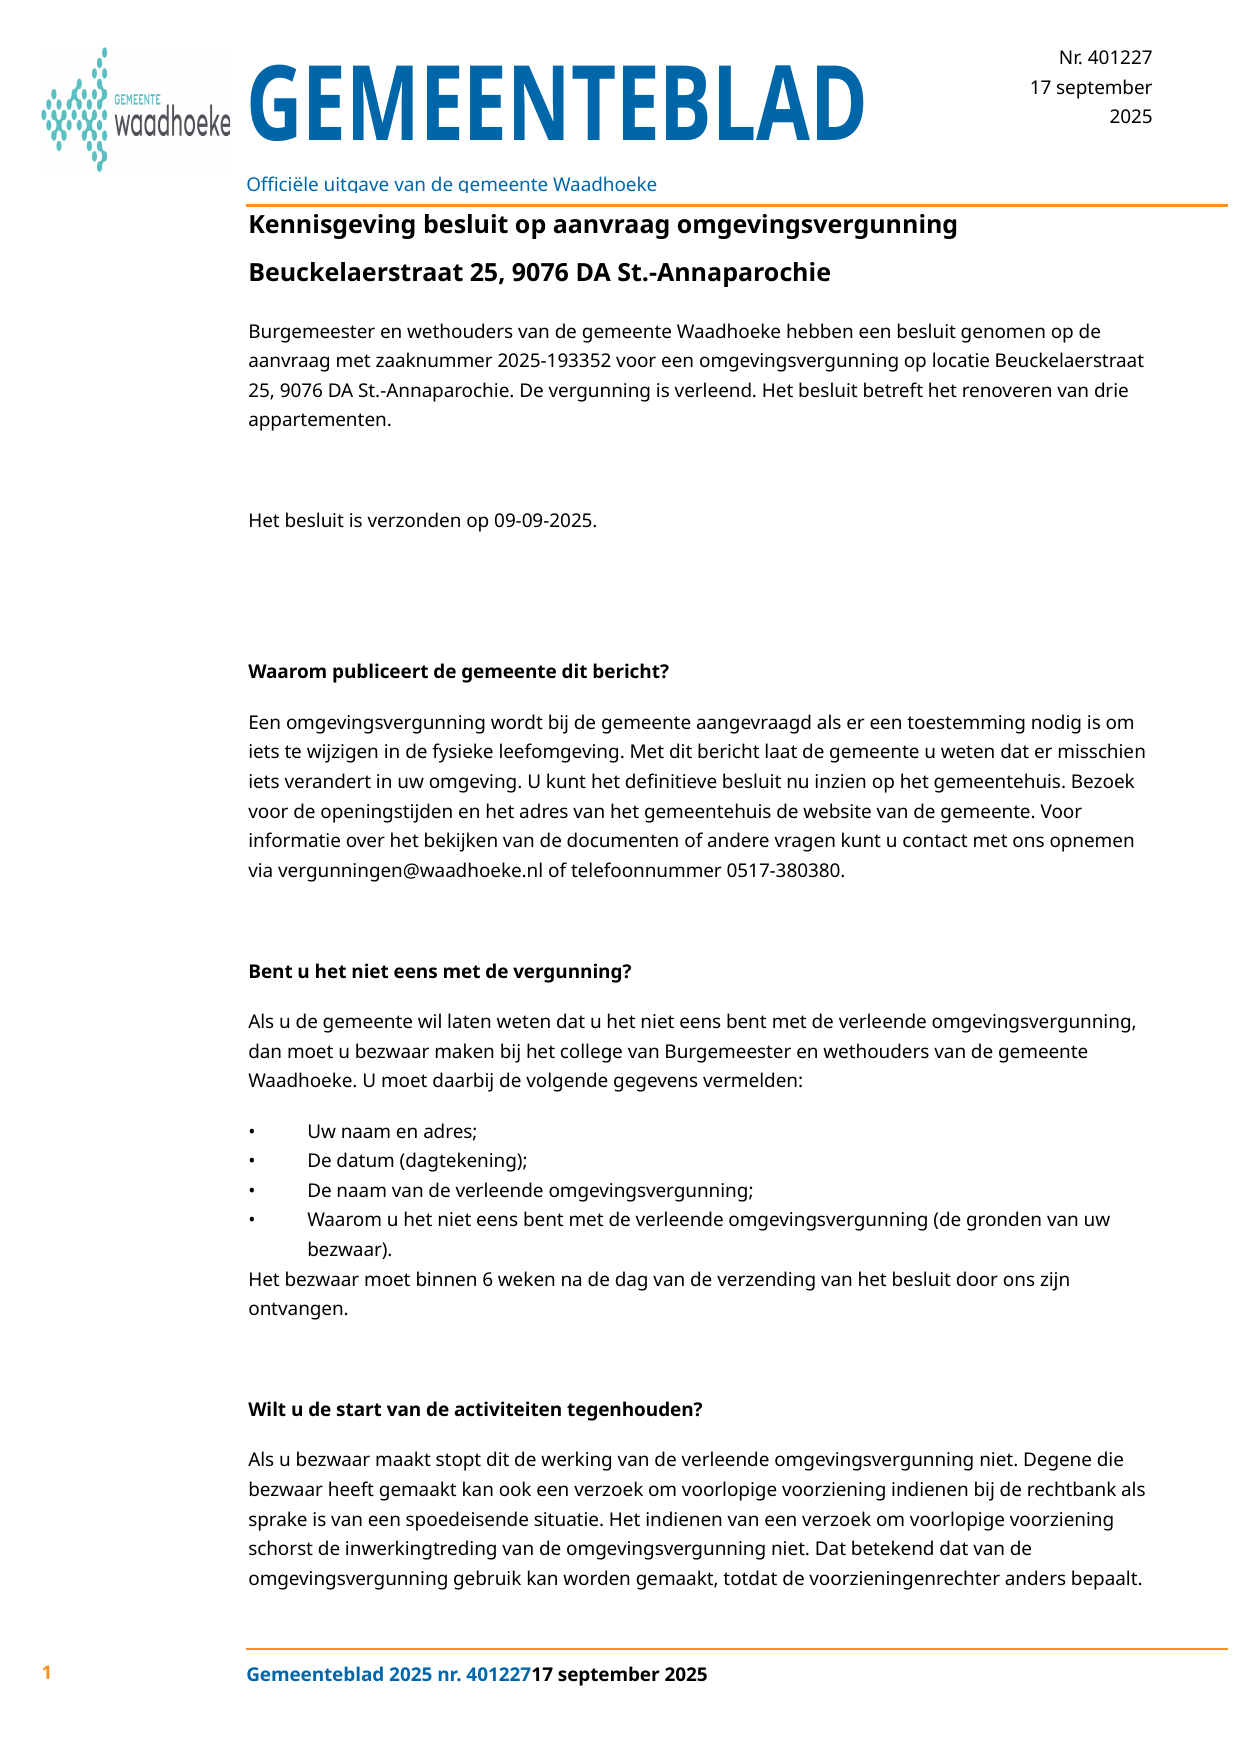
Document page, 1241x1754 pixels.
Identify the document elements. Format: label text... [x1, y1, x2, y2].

text Waarom publiceert de gemeente dit bericht? [248, 659, 1152, 684]
text Het besluit is verzonden op 09-09-2025. [248, 507, 1152, 533]
text Kennisgeving besluit op aanvraag omgevingsvergunning Beuckelaerstraat 25, 9076 DA St.-Annaparochie [248, 207, 1152, 288]
text Burgemeester en wethouders van de gemeente Waadhoeke hebben een besluit genomen op de aanvraag met zaaknummer 2025-193352 voor een omgevingsvergunning op locatie Beuckelaerstraat 25, 9076 DA St.-Annaparochie. De vergunning is verleend. Het besluit betreft het renoveren van drie appartementen. [248, 318, 1152, 432]
text Een omgevingsvergunning wordt bij de gemeente aangevraagd als er een toestemming nodig is om iets te wijzigen in de fysieke leefomgeving. Met dit bericht laat de gemeente u weten dat er misschien iets verandert in uw omgeving. U kunt het definitieve besluit nu inzien op het gemeentehuis. Bezoek voor de openingstijden en het adres van het gemeentehuis de website van de gemeente. Voor informatie over het bekijken van de documenten of andere vragen kunt u contact met ons opnemen via vergunningen@waadhoeke.nl of telefoonnummer 0517-380380. [248, 709, 1152, 883]
text Bent u het niet eens met de vergunning? [248, 958, 1152, 984]
list Waarom u het niet eens bent met de verleende omgevingsvergunning (de gronden van uw bezwaar). [248, 1207, 1152, 1262]
text Het bezwaar moet binnen 6 weken na de dag van de verzending van het besluit door ons zijn ontvangen. [248, 1266, 1152, 1321]
list De datum (dagtekening); [248, 1147, 1152, 1173]
text Als u bezwaar maakt stopt dit de werking van de verleende omgevingsvergunning niet. Degene die bezwaar heeft gemaakt kan ook een verzoek om voorlopige voorziening indienen bij de rechtbank als sprake is van een spoedeisende situatie. Het indienen van een verzoek om voorlopige voorziening schorst de inwerkingtreding van de omgevingsvergunning niet. Dat betekend dat van de omgevingsvergunning gebruik kan worden gemaakt, totdat de voorzieningenrechter anders bepaalt. [248, 1447, 1152, 1591]
picture [41, 47, 231, 172]
list Uw naam en adres; [248, 1118, 1152, 1144]
text Als u de gemeente wil laten weten dat u het niet eens bent met de verleende omgevingsvergunning, dan moet u bezwaar maken bij het college van Burgemeester en wethouders van de gemeente Waadhoeke. U moet daarbij de volgende gegevens vermelden: [248, 1008, 1152, 1093]
list De naam van de verleende omgevingsvergunning; [248, 1177, 1152, 1203]
text Wilt u de start van de activiteiten tegenhouden? [248, 1396, 1152, 1422]
